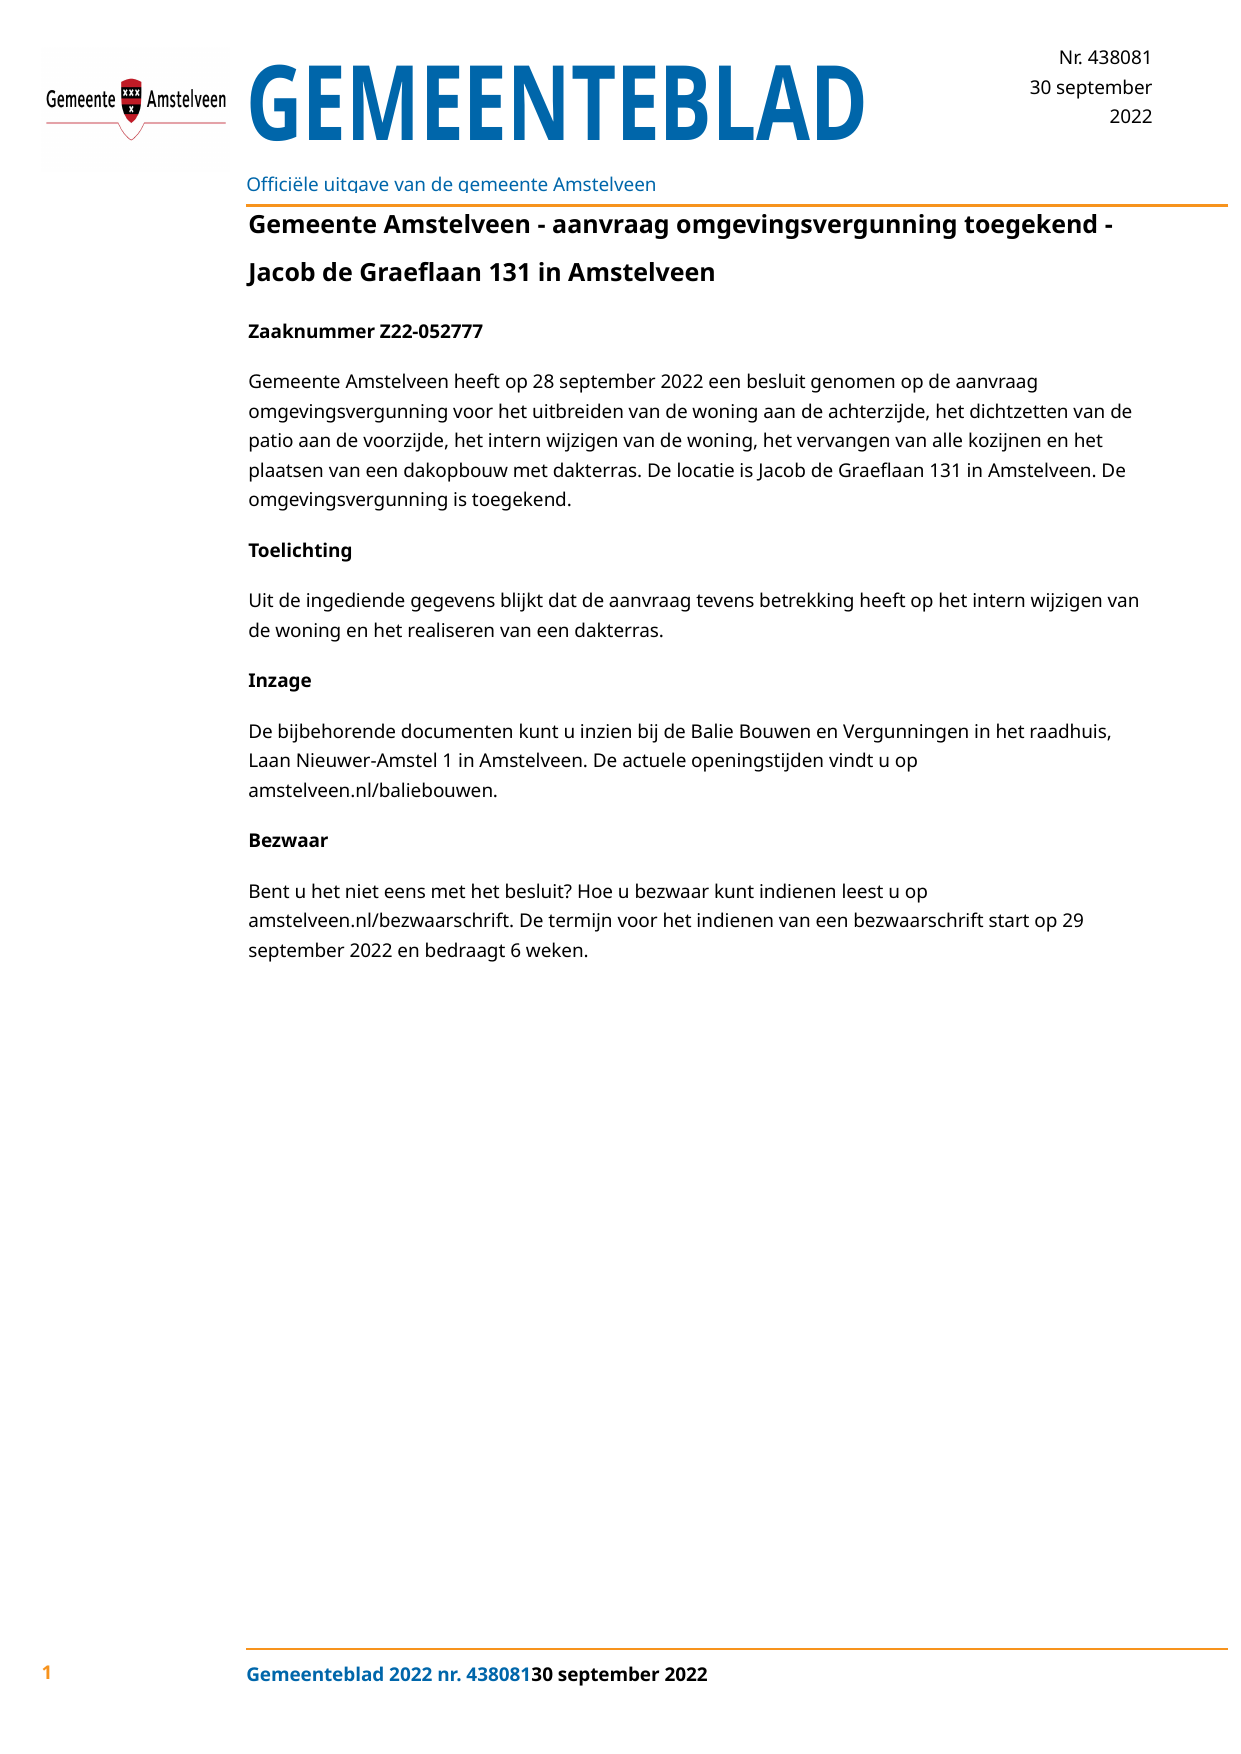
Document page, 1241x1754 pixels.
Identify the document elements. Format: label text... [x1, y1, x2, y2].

picture [41, 47, 231, 172]
text Gemeente Amstelveen heeft op 28 september 2022 een besluit genomen op de aanvraag omgevingsvergunning voor het uitbreiden van de woning aan de achterzijde, het dichtzetten van de patio aan de voorzijde, het intern wijzigen van de woning, het vervangen van alle kozijnen en het plaatsen van een dakopbouw met dakterras. De locatie is Jacob de Graeflaan 131 in Amstelveen. De omgevingsvergunning is toegekend. [248, 368, 1152, 512]
text Uit de ingediende gegevens blijkt dat de aanvraag tevens betrekking heeft op het intern wijzigen van de woning en het realiseren van een dakterras. [248, 587, 1152, 643]
text Gemeente Amstelveen - aanvraag omgevingsvergunning toegekend - Jacob de Graeflaan 131 in Amstelveen [248, 207, 1152, 288]
text De bijbehorende documenten kunt u inzien bij de Balie Bouwen en Vergunningen in het raadhuis, Laan Nieuwer-Amstel 1 in Amstelveen. De actuele openingstijden vindt u op amstelveen.nl/baliebouwen. [248, 718, 1152, 803]
text Toelichting [248, 537, 1152, 563]
text Zaaknummer Z22-052777 [248, 318, 1152, 344]
text Bent u het niet eens met het besluit? Hoe u bezwaar kunt indienen leest u op amstelveen.nl/bezwaarschrift. De termijn voor het indienen van een bezwaarschrift start op 29 september 2022 en bedraagt 6 weken. [248, 878, 1152, 963]
text Bezwaar [248, 827, 1152, 853]
text Inzage [248, 667, 1152, 693]
